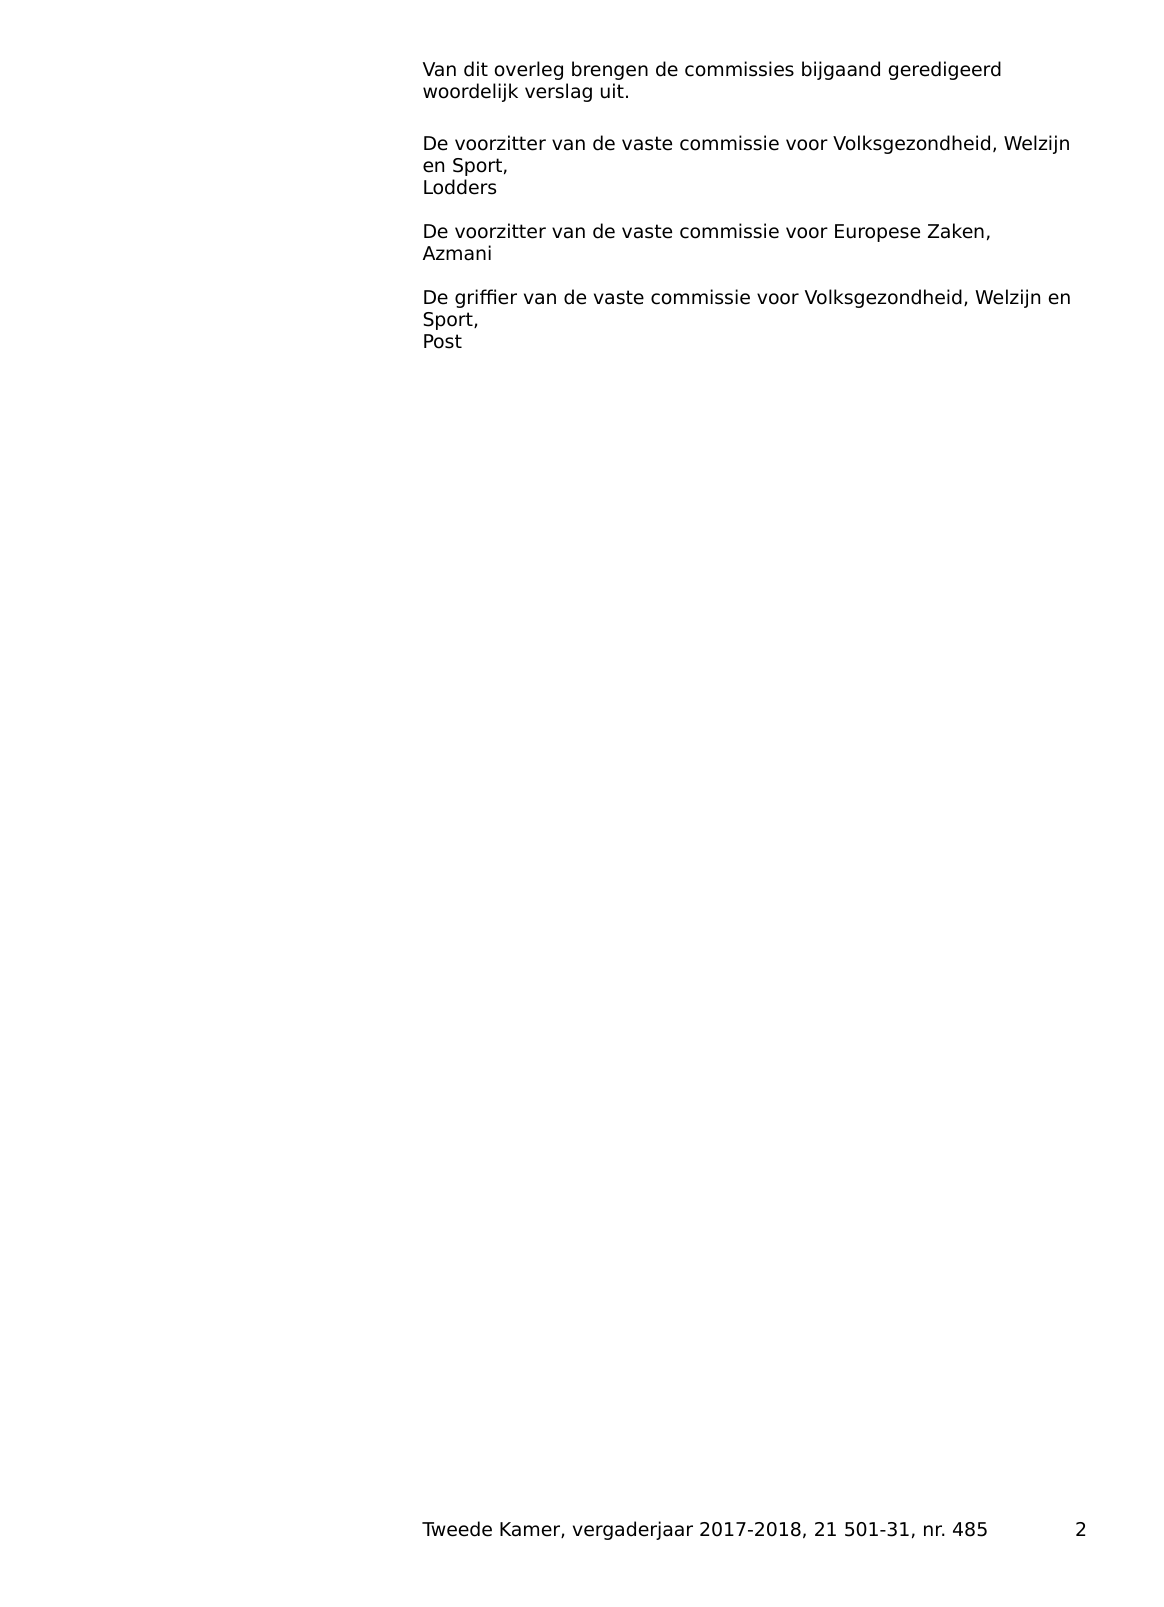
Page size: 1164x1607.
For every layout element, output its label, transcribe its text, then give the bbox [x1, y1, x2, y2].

text De griffier van de vaste commissie voor Volksgezondheid, Welzijn en Sport, Post [422, 287, 1087, 353]
text De voorzitter van de vaste commissie voor Volksgezondheid, Welzijn en Sport, Lodders [422, 133, 1087, 199]
text De voorzitter van de vaste commissie voor Europese Zaken, Azmani [422, 221, 1087, 265]
text Van dit overleg brengen de commissies bijgaand geredigeerd woordelijk verslag uit. [422, 59, 1087, 103]
